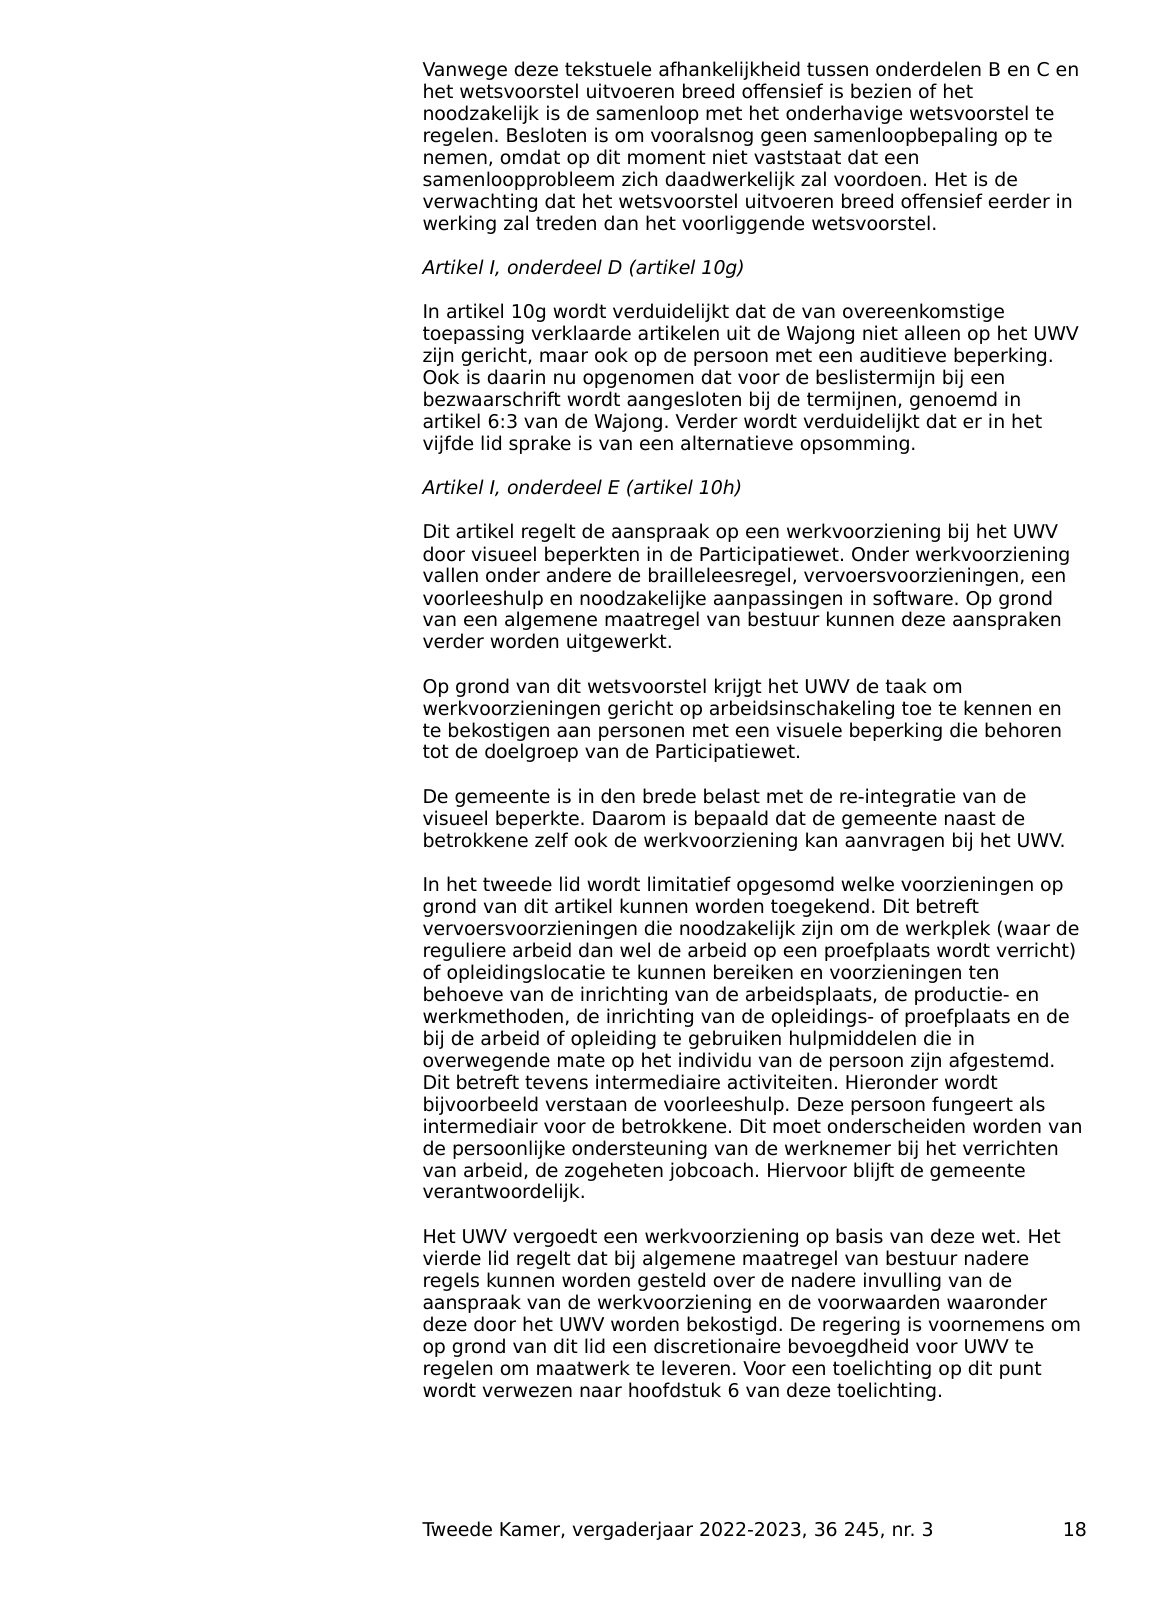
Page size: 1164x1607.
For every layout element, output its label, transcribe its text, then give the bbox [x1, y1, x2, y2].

text In het tweede lid wordt limitatief opgesomd welke voorzieningen op grond van dit artikel kunnen worden toegekend. Dit betreft vervoersvoorzieningen die noodzakelijk zijn om de werkplek (waar de reguliere arbeid dan wel de arbeid op een proefplaats wordt verricht) of opleidingslocatie te kunnen bereiken en voorzieningen ten behoeve van de inrichting van de arbeidsplaats, de productie- en werkmethoden, de inrichting van de opleidings- of proefplaats en de bij de arbeid of opleiding te gebruiken hulpmiddelen die in overwegende mate op het individu van de persoon zijn afgestemd. Dit betreft tevens intermediaire activiteiten. Hieronder wordt bijvoorbeeld verstaan de voorleeshulp. Deze persoon fungeert als intermediair voor de betrokkene. Dit moet onderscheiden worden van de persoonlijke ondersteuning van de werknemer bij het verrichten van arbeid, de zogeheten jobcoach. Hiervoor blijft de gemeente verantwoordelijk. [422, 874, 1087, 1203]
text Op grond van dit wetsvoorstel krijgt het UWV de taak om werkvoorzieningen gericht op arbeidsinschakeling toe te kennen en te bekostigen aan personen met een visuele beperking die behoren tot de doelgroep van de Participatiewet. [422, 676, 1087, 763]
text De gemeente is in den brede belast met de re-integratie van de visueel beperkte. Daarom is bepaald dat de gemeente naast de betrokkene zelf ook de werkvoorziening kan aanvragen bij het UWV. [422, 786, 1087, 852]
text In artikel 10g wordt verduidelijkt dat de van overeenkomstige toepassing verklaarde artikelen uit de Wajong niet alleen op het UWV zijn gericht, maar ook op de persoon met een auditieve beperking. Ook is daarin nu opgenomen dat voor de beslistermijn bij een bezwaarschrift wordt aangesloten bij de termijnen, genoemd in artikel 6:3 van de Wajong. Verder wordt verduidelijkt dat er in het vijfde lid sprake is van een alternatieve opsomming. [422, 301, 1087, 455]
text Dit artikel regelt de aanspraak op een werkvoorziening bij het UWV door visueel beperkten in de Participatiewet. Onder werkvoorziening vallen onder andere de brailleleesregel, vervoersvoorzieningen, een voorleeshulp en noodzakelijke aanpassingen in software. Op grond van een algemene maatregel van bestuur kunnen deze aanspraken verder worden uitgewerkt. [422, 521, 1087, 653]
subtitle Artikel I, onderdeel E (artikel 10h) [422, 477, 1087, 499]
text Vanwege deze tekstuele afhankelijkheid tussen onderdelen B en C en het wetsvoorstel uitvoeren breed offensief is bezien of het noodzakelijk is de samenloop met het onderhavige wetsvoorstel te regelen. Besloten is om vooralsnog geen samenloopbepaling op te nemen, omdat op dit moment niet vaststaat dat een samenloopprobleem zich daadwerkelijk zal voordoen. Het is de verwachting dat het wetsvoorstel uitvoeren breed offensief eerder in werking zal treden dan het voorliggende wetsvoorstel. [422, 59, 1087, 235]
subtitle Artikel I, onderdeel D (artikel 10g) [422, 257, 1087, 279]
text Het UWV vergoedt een werkvoorziening op basis van deze wet. Het vierde lid regelt dat bij algemene maatregel van bestuur nadere regels kunnen worden gesteld over de nadere invulling van de aanspraak van de werkvoorziening en de voorwaarden waaronder deze door het UWV worden bekostigd. De regering is voornemens om op grond van dit lid een discretionaire bevoegdheid voor UWV te regelen om maatwerk te leveren. Voor een toelichting op dit punt wordt verwezen naar hoofdstuk 6 van deze toelichting. [422, 1226, 1087, 1401]
